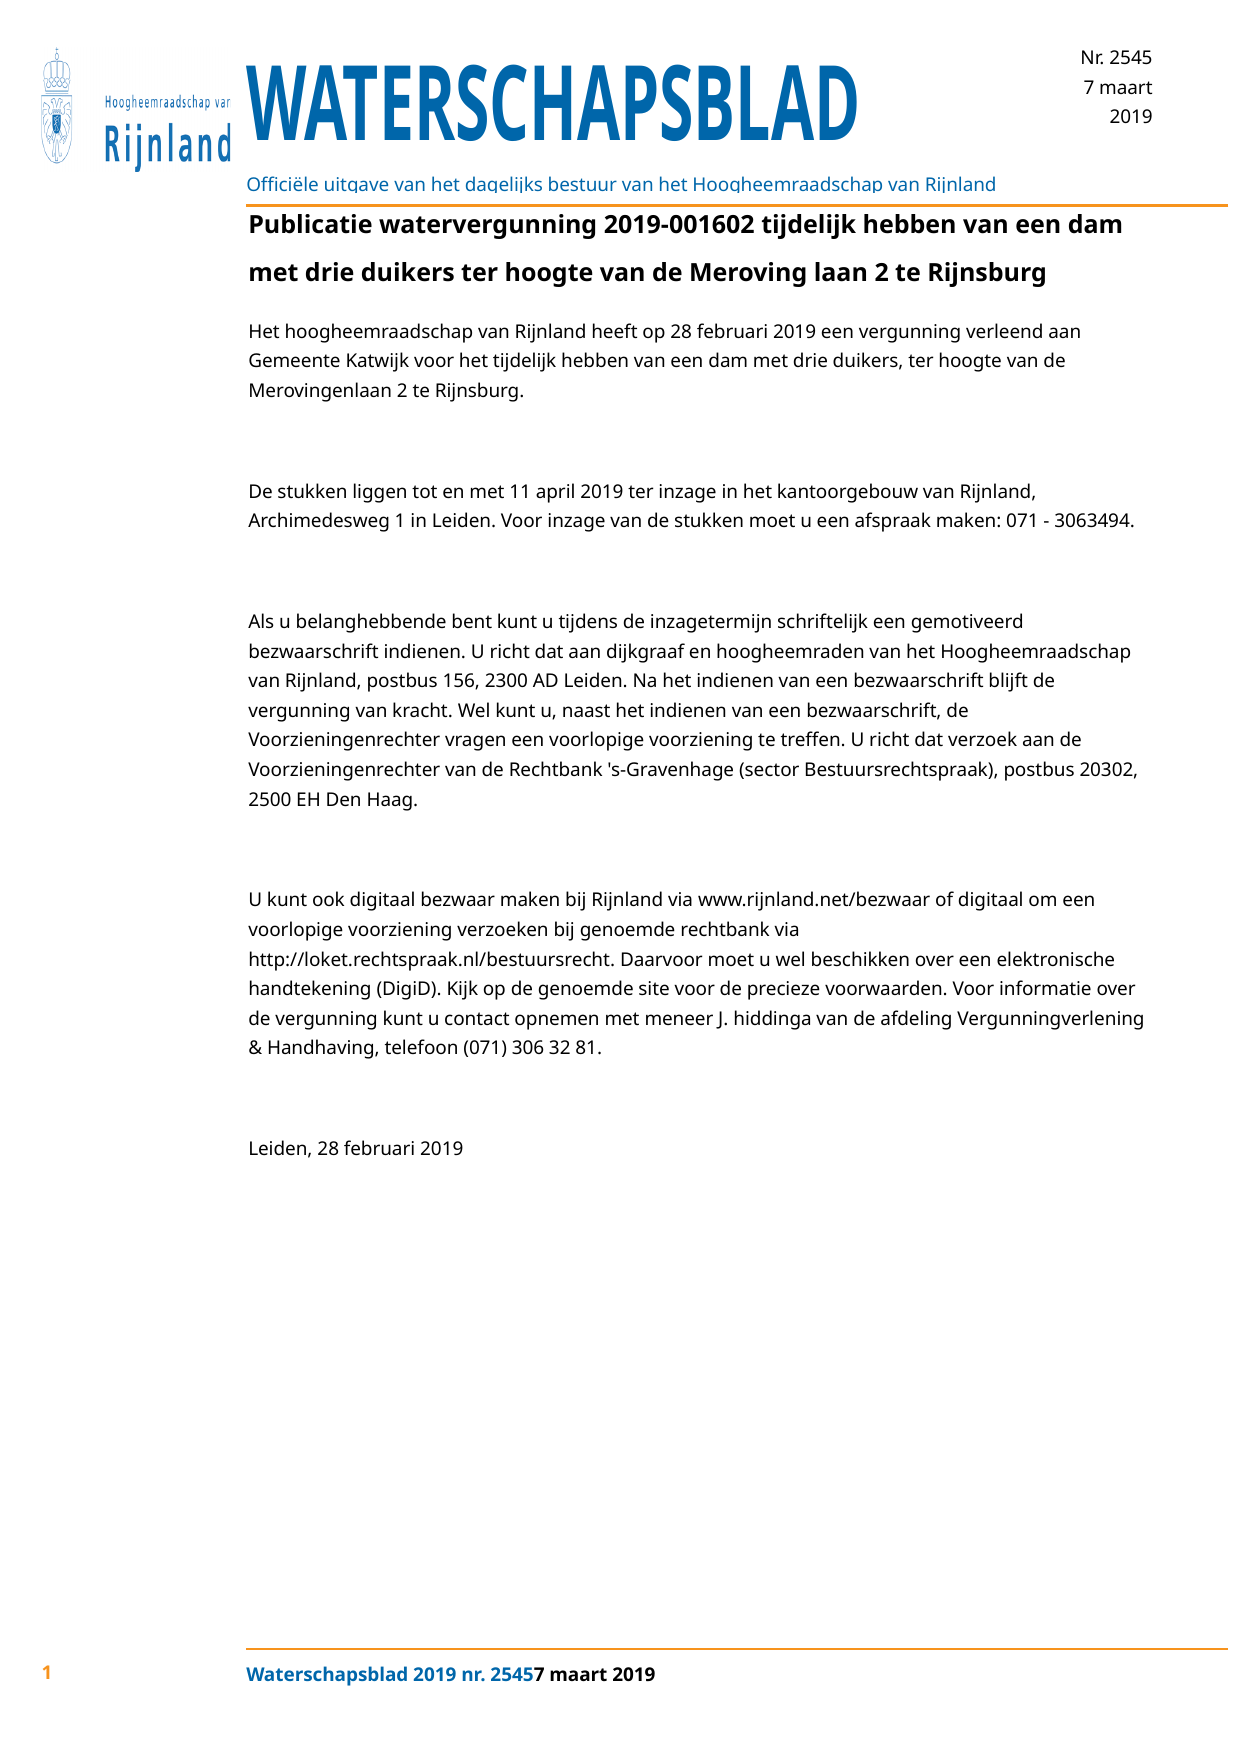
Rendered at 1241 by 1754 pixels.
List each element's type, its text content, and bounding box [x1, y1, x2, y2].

text Leiden, 28 februari 2019 [248, 1135, 1152, 1161]
text U kunt ook digitaal bezwaar maken bij Rijnland via www.rijnland.net/bezwaar of digitaal om een voorlopige voorziening verzoeken bij genoemde rechtbank via http://loket.rechtspraak.nl/bestuursrecht. Daarvoor moet u wel beschikken over een elektronische handtekening (DigiD). Kijk op de genoemde site voor de precieze voorwaarden. Voor informatie over de vergunning kunt u contact opnemen met meneer J. hiddinga van de afdeling Vergunningverlening & Handhaving, telefoon (071) 306 32 81. [248, 887, 1152, 1060]
text De stukken liggen tot en met 11 april 2019 ter inzage in het kantoorgebouw van Rijnland, Archimedesweg 1 in Leiden. Voor inzage van de stukken moet u een afspraak maken: 071 - 3063494. [248, 478, 1152, 533]
text Het hoogheemraadschap van Rijnland heeft op 28 februari 2019 een vergunning verleend aan Gemeente Katwijk voor het tijdelijk hebben van een dam met drie duikers, ter hoogte van de Merovingenlaan 2 te Rijnsburg. [248, 318, 1152, 403]
text Publicatie watervergunning 2019-001602 tijdelijk hebben van een dam met drie duikers ter hoogte van de Meroving laan 2 te Rijnsburg [248, 207, 1152, 288]
text Als u belanghebbende bent kunt u tijdens de inzagetermijn schriftelijk een gemotiveerd bezwaarschrift indienen. U richt dat aan dijkgraaf en hoogheemraden van het Hoogheemraadschap van Rijnland, postbus 156, 2300 AD Leiden. Na het indienen van een bezwaarschrift blijft de vergunning van kracht. Wel kunt u, naast het indienen van een bezwaarschrift, de Voorzieningenrechter vragen een voorlopige voorziening te treffen. U richt dat verzoek aan de Voorzieningenrechter van de Rechtbank 's-Gravenhage (sector Bestuursrechtspraak), postbus 20302, 2500 EH Den Haag. [248, 608, 1152, 812]
picture [41, 47, 231, 172]
